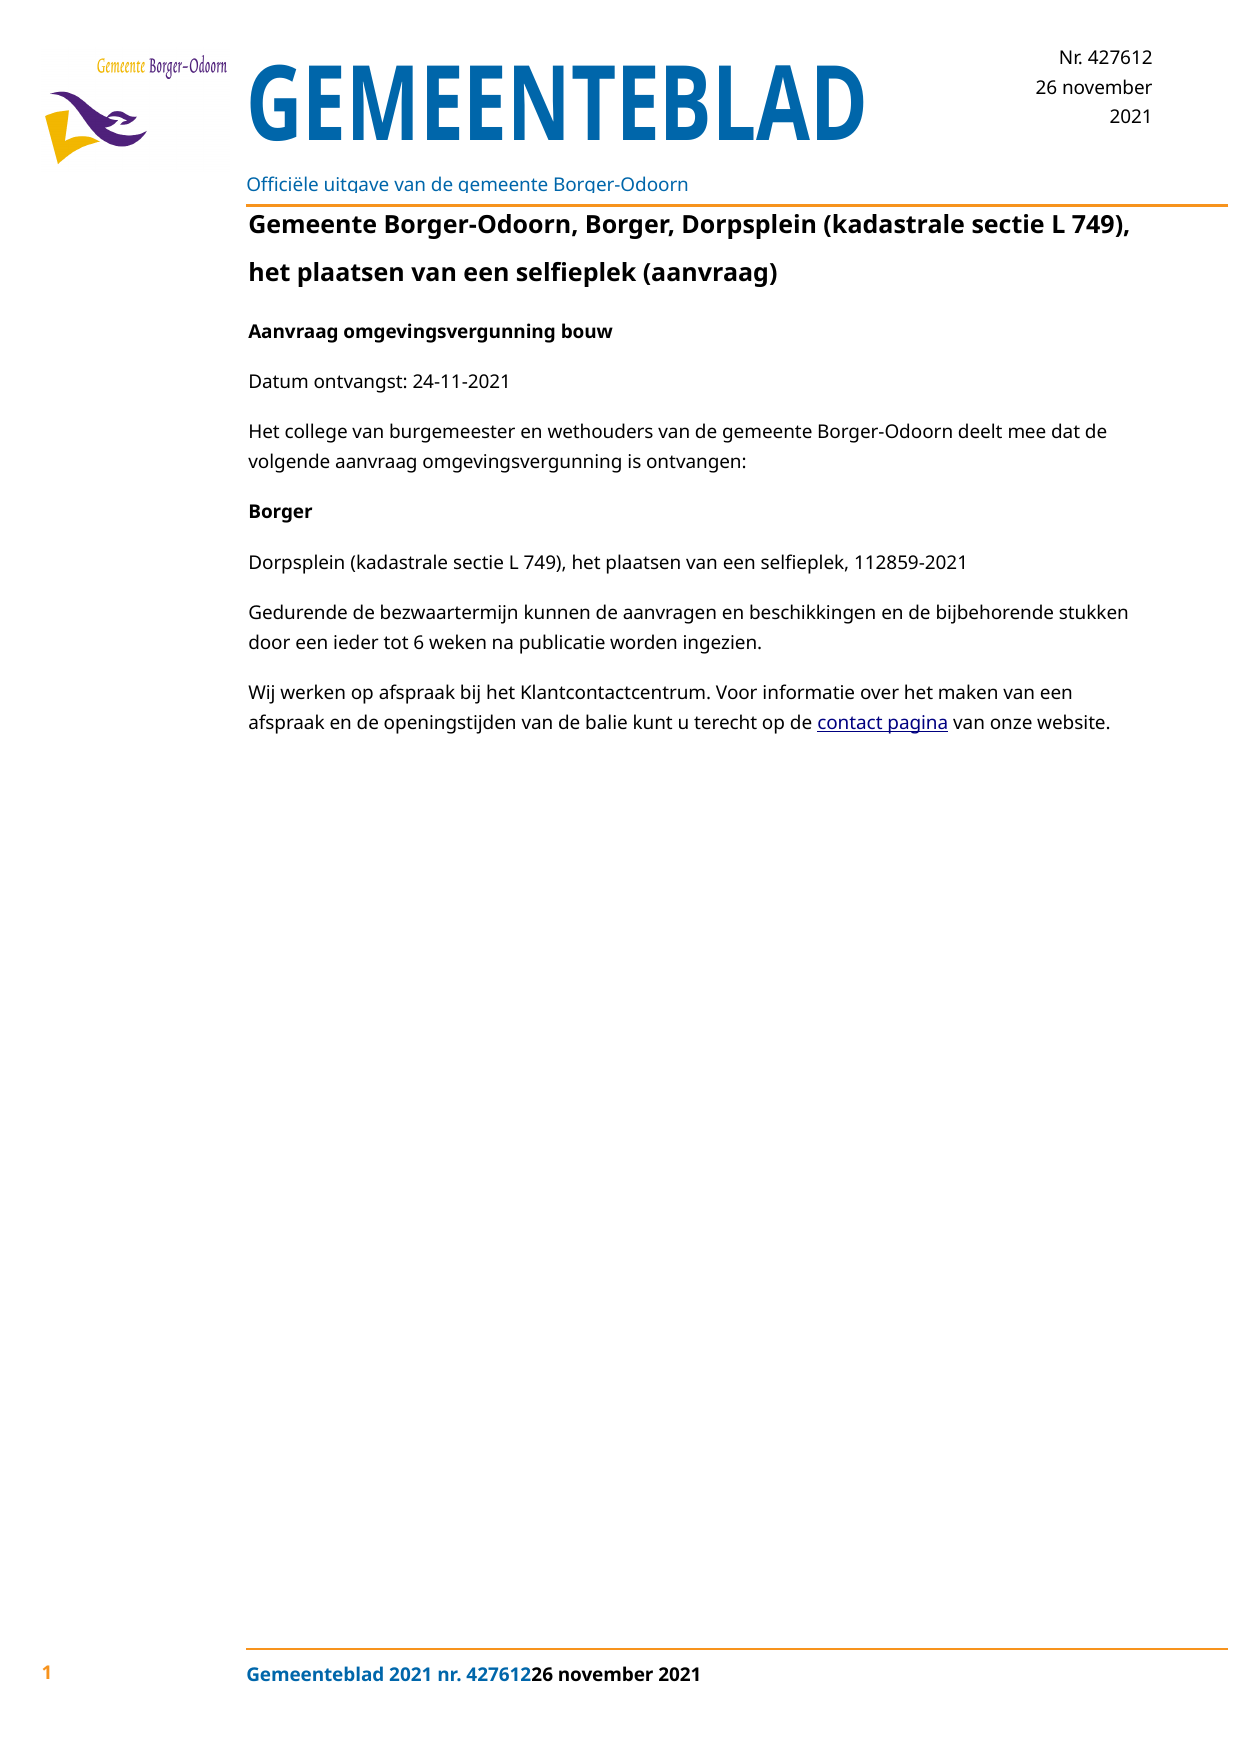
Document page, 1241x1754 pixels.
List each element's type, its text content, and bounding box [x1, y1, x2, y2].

text Dorpsplein (kadastrale sectie L 749), het plaatsen van een selfieplek, 112859-2021 [248, 549, 1152, 575]
text Datum ontvangst: 24-11-2021 [248, 368, 1152, 394]
text Borger [248, 499, 1152, 524]
text Het college van burgemeester en wethouders van de gemeente Borger-Odoorn deelt mee dat de volgende aanvraag omgevingsvergunning is ontvangen: [248, 419, 1152, 474]
text Wij werken op afspraak bij het Klantcontactcentrum. Voor informatie over het maken van een afspraak en de openingstijden van de balie kunt u terecht op de contact pagina van onze website. [248, 679, 1152, 735]
text Gedurende de bezwaartermijn kunnen de aanvragen en beschikkingen en de bijbehorende stukken door een ieder tot 6 weken na publicatie worden ingezien. [248, 599, 1152, 655]
text Gemeente Borger-Odoorn, Borger, Dorpsplein (kadastrale sectie L 749), het plaatsen van een selfieplek (aanvraag) [248, 207, 1152, 288]
text Aanvraag omgevingsvergunning bouw [248, 318, 1152, 344]
picture [41, 47, 231, 172]
